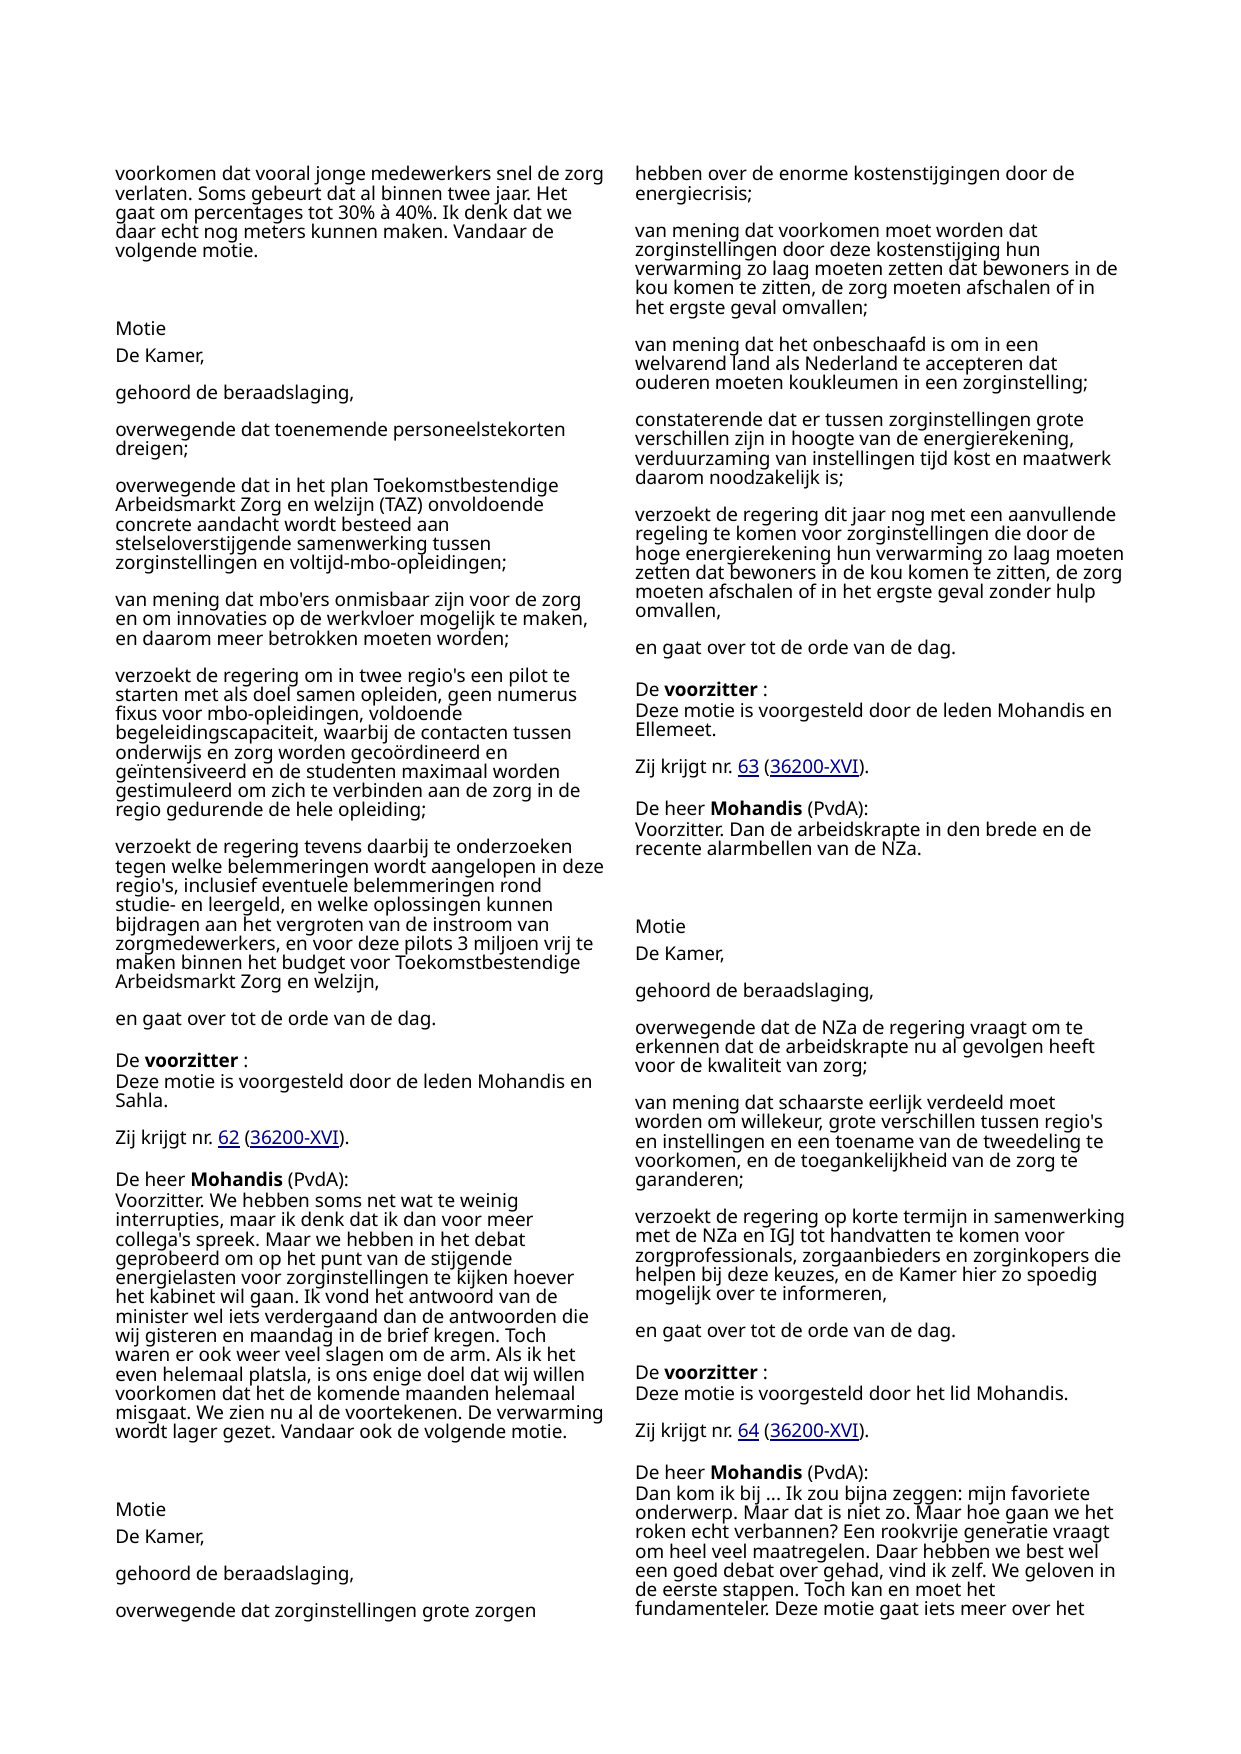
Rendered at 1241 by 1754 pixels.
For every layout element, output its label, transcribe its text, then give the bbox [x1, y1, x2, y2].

text Deze motie is voorgesteld door de leden Mohandis en Sahla. [115, 1073, 605, 1112]
text gehoord de beraadslaging, [635, 982, 1125, 1001]
text gehoord de beraadslaging, [115, 1565, 605, 1584]
text Zij krijgt nr. 63 (36200-XVI). [635, 758, 1125, 777]
text van mening dat voorkomen moet worden dat zorginstellingen door deze kostenstijging hun verwarming zo laag moeten zetten dat bewoners in de kou komen te zitten, de zorg moeten afschalen of in het ergste geval omvallen; [635, 222, 1125, 318]
text en gaat over tot de orde van de dag. [635, 639, 1125, 658]
text De voorzitter : [115, 1047, 605, 1073]
text van mening dat het onbeschaafd is om in een welvarend land als Nederland te accepteren dat ouderen moeten koukleumen in een zorginstelling; [635, 336, 1125, 393]
text constaterende dat er tussen zorginstellingen grote verschillen zijn in hoogte van de energierekening, verduurzaming van instellingen tijd kost en maatwerk daarom noodzakelijk is; [635, 411, 1125, 488]
text De Kamer, [115, 347, 605, 366]
text verzoekt de regering om in twee regio's een pilot te starten met als doel samen opleiden, geen numerus fixus voor mbo-opleidingen, voldoende begeleidingscapaciteit, waarbij de contacten tussen onderwijs en zorg worden gecoördineerd en geïntensiveerd en de studenten maximaal worden gestimuleerd om zich te verbinden aan de zorg in de regio gedurende de hele opleiding; [115, 667, 605, 821]
text gehoord de beraadslaging, [115, 384, 605, 403]
text verzoekt de regering dit jaar nog met een aanvullende regeling te komen voor zorginstellingen die door de hoge energierekening hun verwarming zo laag moeten zetten dat bewoners in de kou komen te zitten, de zorg moeten afschalen of in het ergste geval zonder hulp omvallen, [635, 506, 1125, 622]
text overwegende dat zorginstellingen grote zorgen [115, 1602, 605, 1621]
text Zij krijgt nr. 62 (36200-XVI). [115, 1129, 605, 1148]
text Deze motie is voorgesteld door de leden Mohandis en Ellemeet. [635, 702, 1125, 741]
text De voorzitter : [635, 1359, 1125, 1385]
text De heer Mohandis (PvdA): [635, 795, 1125, 821]
text Deze motie is voorgesteld door het lid Mohandis. [635, 1385, 1125, 1404]
text De voorzitter : [635, 676, 1125, 702]
text voorkomen dat vooral jonge medewerkers snel de zorg verlaten. Soms gebeurt dat al binnen twee jaar. Het gaat om percentages tot 30% à 40%. Ik denk dat we daar echt nog meters kunnen maken. Vandaar de volgende motie. [115, 165, 605, 262]
text overwegende dat de NZa de regering vraagt om te erkennen dat de arbeidskrapte nu al gevolgen heeft voor de kwaliteit van zorg; [635, 1019, 1125, 1076]
text De Kamer, [115, 1528, 605, 1547]
text van mening dat mbo'ers onmisbaar zijn voor de zorg en om innovaties op de werkvloer mogelijk te maken, en daarom meer betrokken moeten worden; [115, 591, 605, 649]
text verzoekt de regering op korte termijn in samenwerking met de NZa en IGJ tot handvatten te komen voor zorgprofessionals, zorgaanbieders en zorginkopers die helpen bij deze keuzes, en de Kamer hier zo spoedig mogelijk over te informeren, [635, 1208, 1125, 1304]
text verzoekt de regering tevens daarbij te onderzoeken tegen welke belemmeringen wordt aangelopen in deze regio's, inclusief eventuele belemmeringen rond studie- en leergeld, en welke oplossingen kunnen bijdragen aan het vergroten van de instroom van zorgmedewerkers, en voor deze pilots 3 miljoen vrij te maken binnen het budget voor Toekomstbestendige Arbeidsmarkt Zorg en welzijn, [115, 838, 605, 993]
text De Kamer, [635, 945, 1125, 964]
text en gaat over tot de orde van de dag. [635, 1322, 1125, 1342]
text Motie [115, 1496, 605, 1522]
text Motie [115, 315, 605, 341]
text De heer Mohandis (PvdA): [635, 1459, 1125, 1485]
text Zij krijgt nr. 64 (36200-XVI). [635, 1422, 1125, 1441]
text van mening dat schaarste eerlijk verdeeld moet worden om willekeur, grote verschillen tussen regio's en instellingen en een toename van de tweedeling te voorkomen, en de toegankelijkheid van de zorg te garanderen; [635, 1094, 1125, 1191]
text en gaat over tot de orde van de dag. [115, 1010, 605, 1029]
text overwegende dat in het plan Toekomstbestendige Arbeidsmarkt Zorg en welzijn (TAZ) onvoldoende concrete aandacht wordt besteed aan stelseloverstijgende samenwerking tussen zorginstellingen en voltijd-mbo-opleidingen; [115, 477, 605, 573]
text hebben over de enorme kostenstijgingen door de energiecrisis; [635, 165, 1125, 204]
text Motie [635, 913, 1125, 939]
text De heer Mohandis (PvdA): [115, 1166, 605, 1192]
text overwegende dat toenemende personeelstekorten dreigen; [115, 421, 605, 459]
text Dan kom ik bij ... Ik zou bijna zeggen: mijn favoriete onderwerp. Maar dat is niet zo. Maar hoe gaan we het roken echt verbannen? Een rookvrije generatie vraagt om heel veel maatregelen. Daar hebben we best wel een goed debat over gehad, vind ik zelf. We geloven in de eerste stappen. Toch kan en moet het fundamenteler. Deze motie gaat iets meer over het [635, 1485, 1125, 1620]
text Voorzitter. We hebben soms net wat te weinig interrupties, maar ik denk dat ik dan voor meer collega's spreek. Maar we hebben in het debat geprobeerd om op het punt van de stijgende energielasten voor zorginstellingen te kijken hoever het kabinet wil gaan. Ik vond het antwoord van de minister wel iets verdergaand dan de antwoorden die wij gisteren en maandag in de brief kregen. Toch waren er ook weer veel slagen om de arm. Als ik het even helemaal platsla, is ons enige doel dat wij willen voorkomen dat het de komende maanden helemaal misgaat. We zien nu al de voortekenen. De verwarming wordt lager gezet. Vandaar ook de volgende motie. [115, 1192, 605, 1443]
text Voorzitter. Dan de arbeidskrapte in den brede en de recente alarmbellen van de NZa. [635, 821, 1125, 859]
